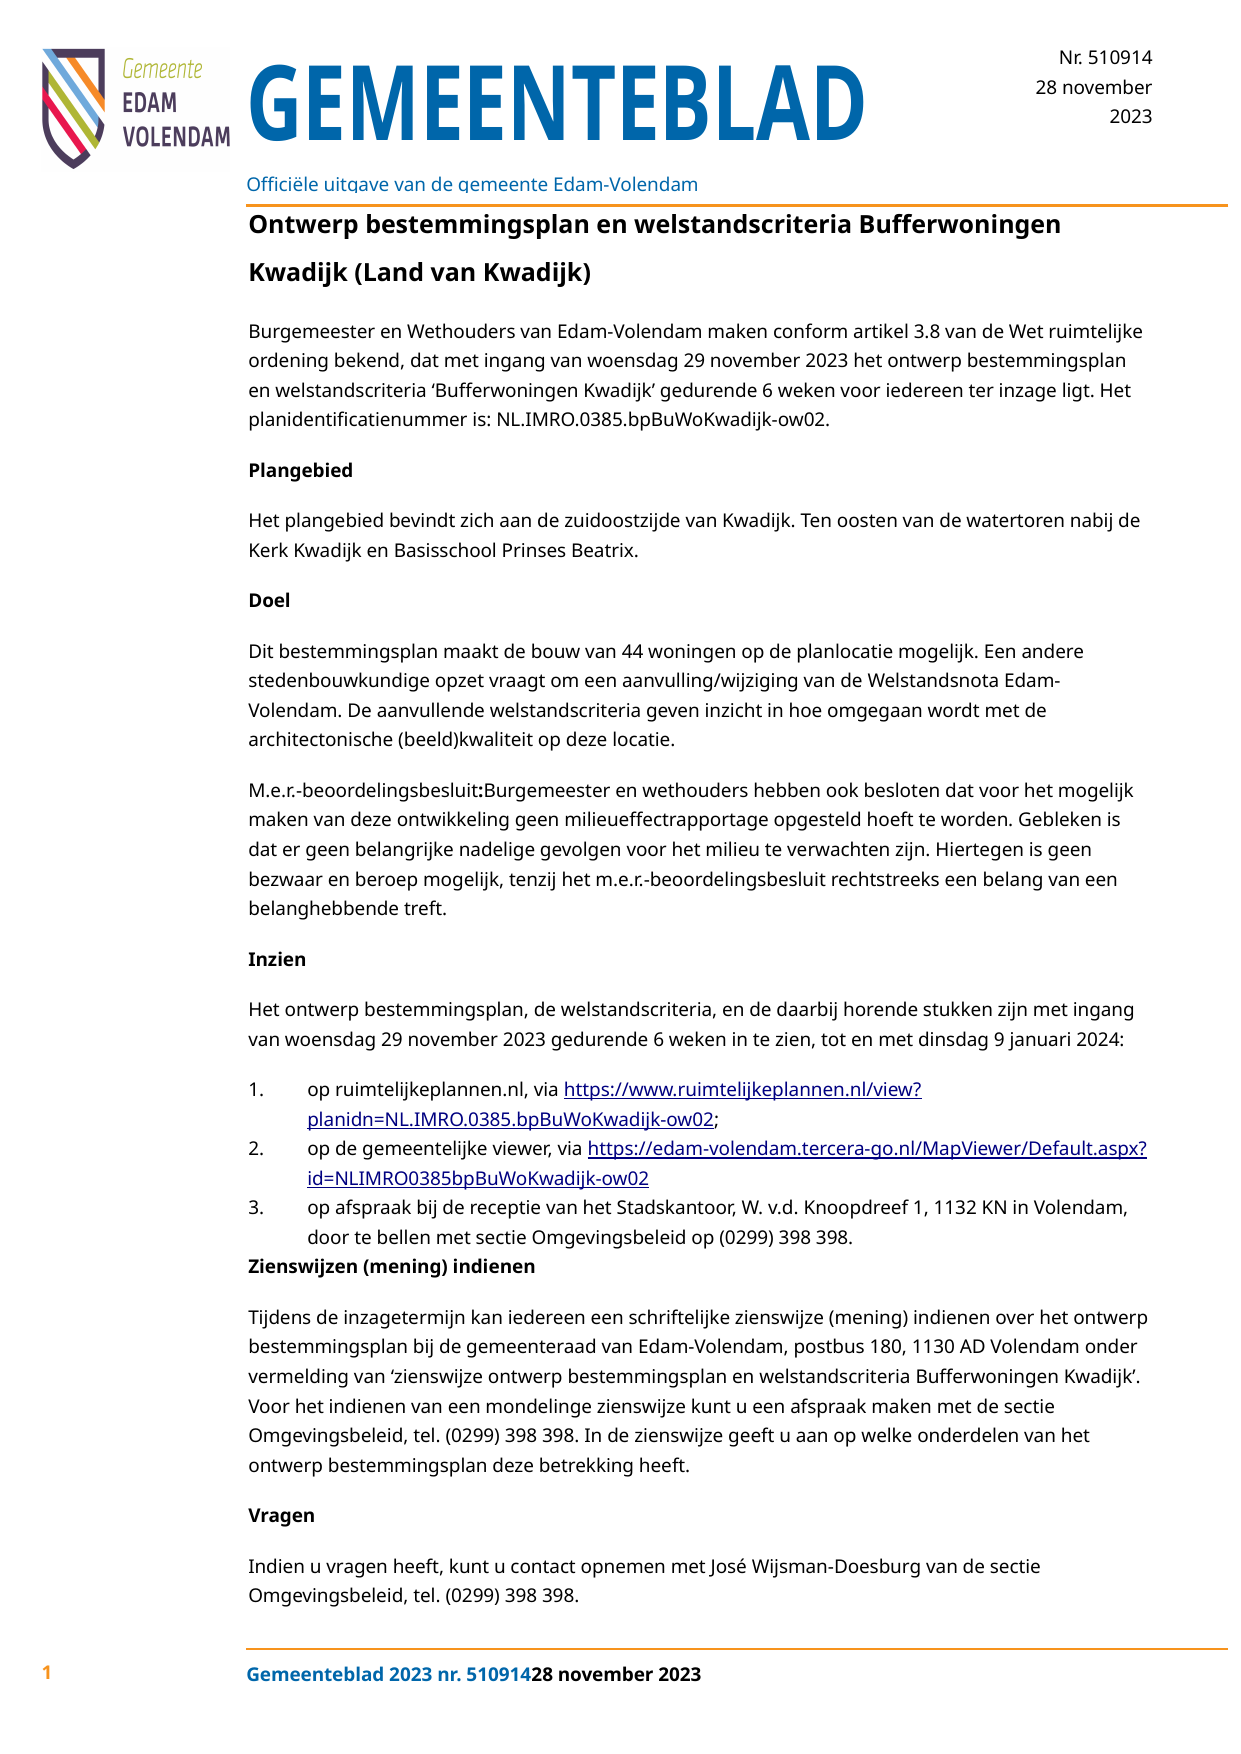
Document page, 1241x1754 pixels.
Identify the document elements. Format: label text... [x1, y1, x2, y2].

list op ruimtelijkeplannen.nl, via https://www.ruimtelijkeplannen.nl/view?planidn=NL.IMRO.0385.bpBuWoKwadijk-ow02; [248, 1076, 1152, 1132]
list op afspraak bij de receptie van het Stadskantoor, W. v.d. Knoopdreef 1, 1132 KN in Volendam, door te bellen met sectie Omgevingsbeleid op (0299) 398 398. [248, 1194, 1152, 1250]
list op de gemeentelijke viewer, via https://edam-volendam.tercera-go.nl/MapViewer/Default.aspx?id=NLIMRO0385bpBuWoKwadijk-ow02 [248, 1135, 1152, 1191]
text Dit bestemmingsplan maakt de bouw van 44 woningen op de planlocatie mogelijk. Een andere stedenbouwkundige opzet vraagt om een aanvulling/wijziging van de Welstandsnota Edam-Volendam. De aanvullende welstandscriteria geven inzicht in hoe omgegaan wordt met de architectonische (beeld)kwaliteit op deze locatie. [248, 638, 1152, 752]
text Tijdens de inzagetermijn kan iedereen een schriftelijke zienswijze (mening) indienen over het ontwerp bestemmingsplan bij de gemeenteraad van Edam-Volendam, postbus 180, 1130 AD Volendam onder vermelding van ‘zienswijze ontwerp bestemmingsplan en welstandscriteria Bufferwoningen Kwadijk’. Voor het indienen van een mondelinge zienswijze kunt u een afspraak maken met de sectie Omgevingsbeleid, tel. (0299) 398 398. In de zienswijze geeft u aan op welke onderdelen van het ontwerp bestemmingsplan deze betrekking heeft. [248, 1304, 1152, 1478]
text Indien u vragen heeft, kunt u contact opnemen met José Wijsman-Doesburg van de sectie Omgevingsbeleid, tel. (0299) 398 398. [248, 1553, 1152, 1608]
text Het ontwerp bestemmingsplan, de welstandscriteria, en de daarbij horende stukken zijn met ingang van woensdag 29 november 2023 gedurende 6 weken in te zien, tot en met dinsdag 9 januari 2024: [248, 996, 1152, 1052]
text Ontwerp bestemmingsplan en welstandscriteria Bufferwoningen Kwadijk (Land van Kwadijk) [248, 207, 1152, 288]
text Plangebied [248, 457, 1152, 483]
text Inzien [248, 946, 1152, 972]
text Het plangebied bevindt zich aan de zuidoostzijde van Kwadijk. Ten oosten van de watertoren nabij de Kerk Kwadijk en Basisschool Prinses Beatrix. [248, 507, 1152, 563]
text Zienswijzen (mening) indienen [248, 1254, 1152, 1279]
text Doel [248, 587, 1152, 613]
text Burgemeester en Wethouders van Edam-Volendam maken conform artikel 3.8 van de Wet ruimtelijke ordening bekend, dat met ingang van woensdag 29 november 2023 het ontwerp bestemmingsplan en welstandscriteria ‘Bufferwoningen Kwadijk’ gedurende 6 weken voor iedereen ter inzage ligt. Het planidentificatienummer is: NL.IMRO.0385.bpBuWoKwadijk-ow02. [248, 318, 1152, 432]
picture [41, 47, 231, 172]
text M.e.r.-beoordelingsbesluit:Burgemeester en wethouders hebben ook besloten dat voor het mogelijk maken van deze ontwikkeling geen milieueffectrapportage opgesteld hoeft te worden. Gebleken is dat er geen belangrijke nadelige gevolgen voor het milieu te verwachten zijn. Hiertegen is geen bezwaar en beroep mogelijk, tenzij het m.e.r.-beoordelingsbesluit rechtstreeks een belang van een belanghebbende treft. [248, 777, 1152, 921]
text Vragen [248, 1502, 1152, 1528]
